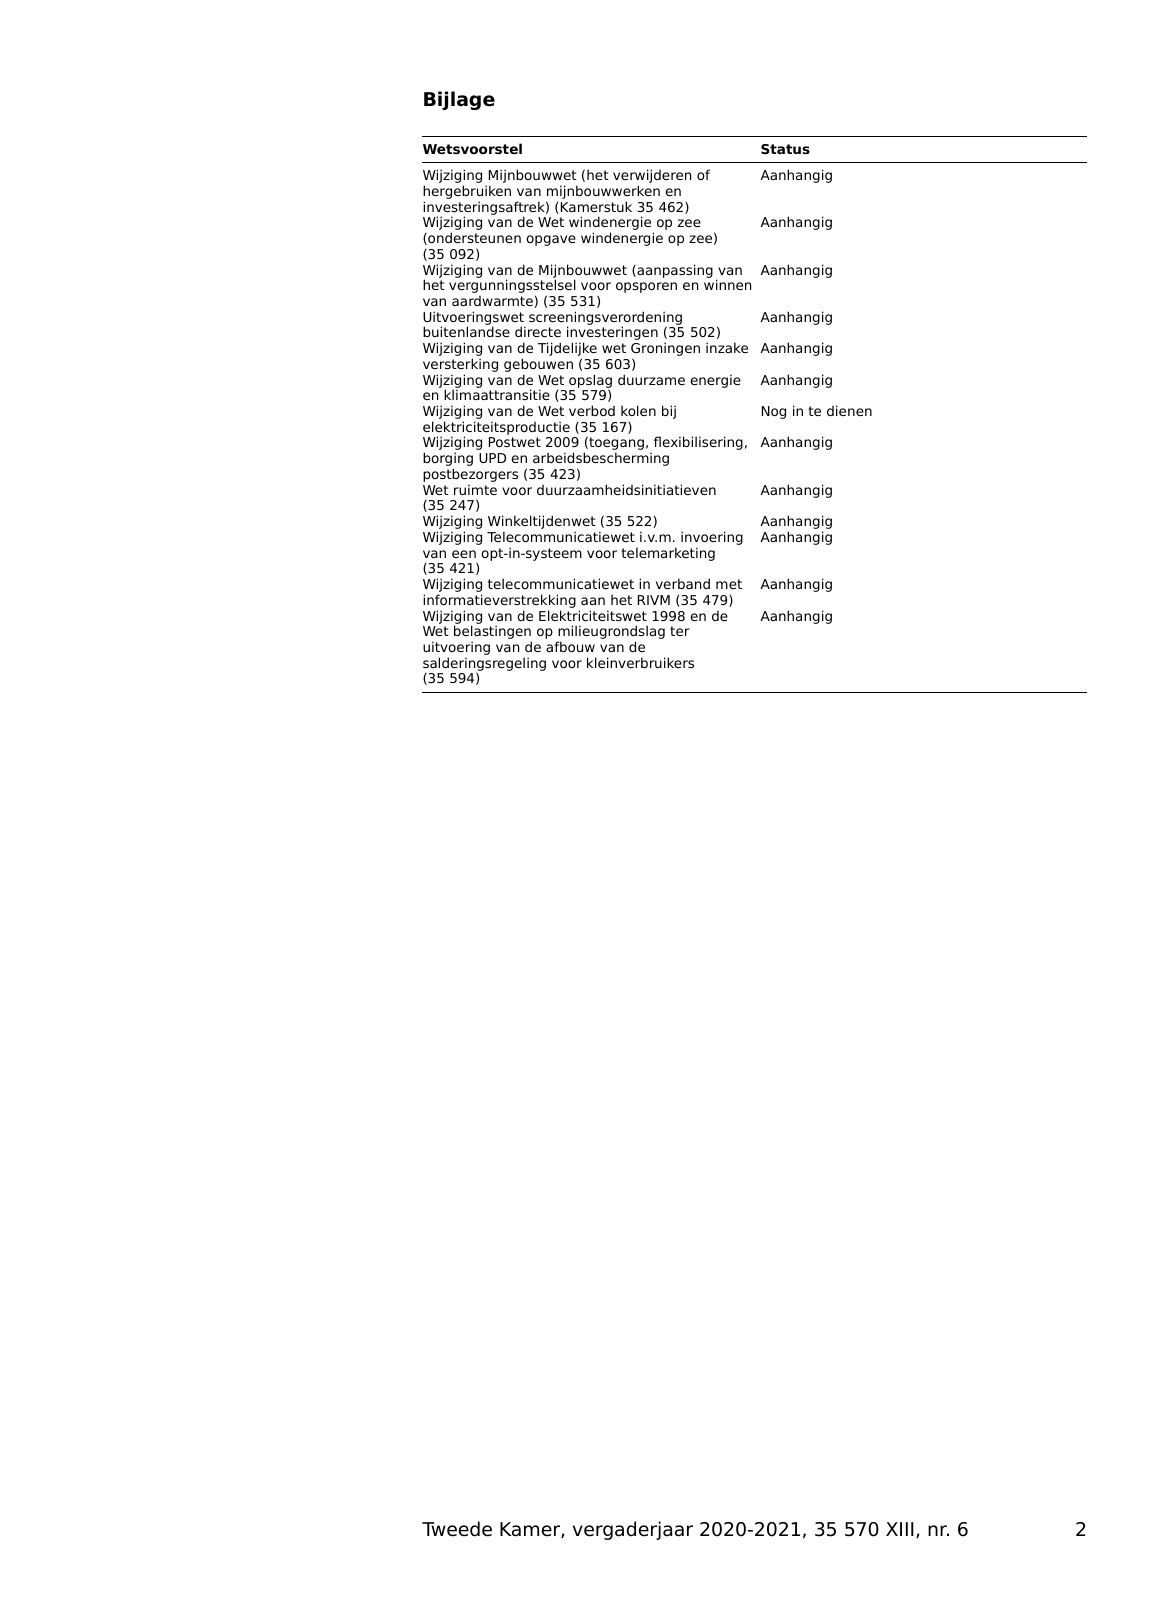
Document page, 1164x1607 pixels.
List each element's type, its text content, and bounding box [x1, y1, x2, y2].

table_cell Aanhangig [754, 530, 1087, 577]
table_cell Wijziging van de Wet verbod kolen bij elektriciteitsproductie (35 167) [422, 404, 754, 435]
table_cell Aanhangig [754, 262, 1087, 309]
table_cell Wijziging van de Mijnbouwwet (aanpassing van het vergunningsstelsel voor opsporen en winnen van aardwarmte) (35 531) [422, 262, 754, 309]
table_cell Aanhangig [754, 215, 1087, 262]
table_cell Wijziging Postwet 2009 (toegang, flexibilisering, borging UPD en arbeidsbescherming postbezorgers (35 423) [422, 435, 754, 482]
table_cell Wet ruimte voor duurzaamheidsinitiatieven (35 247) [422, 483, 754, 514]
table_cell Uitvoeringswet screeningsverordening buitenlandse directe investeringen (35 502) [422, 310, 754, 341]
table_cell Wijziging van de Wet opslag duurzame energie en klimaattransitie (35 579) [422, 373, 754, 404]
table_cell Wijziging Telecommunicatiewet i.v.m. invoering van een opt-in-systeem voor telemarketing (35 421) [422, 530, 754, 577]
table_cell Nog in te dienen [754, 404, 1087, 435]
table_cell Aanhangig [754, 341, 1087, 372]
table_cell Aanhangig [754, 577, 1087, 608]
table_cell Aanhangig [754, 163, 1087, 215]
table_cell Aanhangig [754, 483, 1087, 514]
table_cell Wijziging Winkeltijdenwet (35 522) [422, 514, 754, 530]
table_cell Aanhangig [754, 514, 1087, 530]
table_header Status [754, 137, 1087, 162]
table_header Wetsvoorstel [422, 137, 754, 162]
table_cell Wijziging Mijnbouwwet (het verwijderen of hergebruiken van mijnbouwwerken en investeringsaftrek) (Kamerstuk 35 462) [422, 163, 754, 215]
table_cell Aanhangig [754, 310, 1087, 341]
subtitle Bijlage [77, 89, 1087, 111]
table_cell Wijziging van de Wet windenergie op zee (ondersteunen opgave windenergie op zee) (35 092) [422, 215, 754, 262]
table_cell Wijziging van de Tijdelijke wet Groningen inzake versterking gebouwen (35 603) [422, 341, 754, 372]
table_cell Aanhangig [754, 435, 1087, 482]
table_cell Aanhangig [754, 608, 1087, 692]
table_cell Wijziging van de Elektriciteitswet 1998 en de Wet belastingen op milieugrondslag ter uitvoering van de afbouw van de salderingsregeling voor kleinverbruikers (35 594) [422, 608, 754, 692]
table_cell Wijziging telecommunicatiewet in verband met informatieverstrekking aan het RIVM (35 479) [422, 577, 754, 608]
table_cell Aanhangig [754, 373, 1087, 404]
